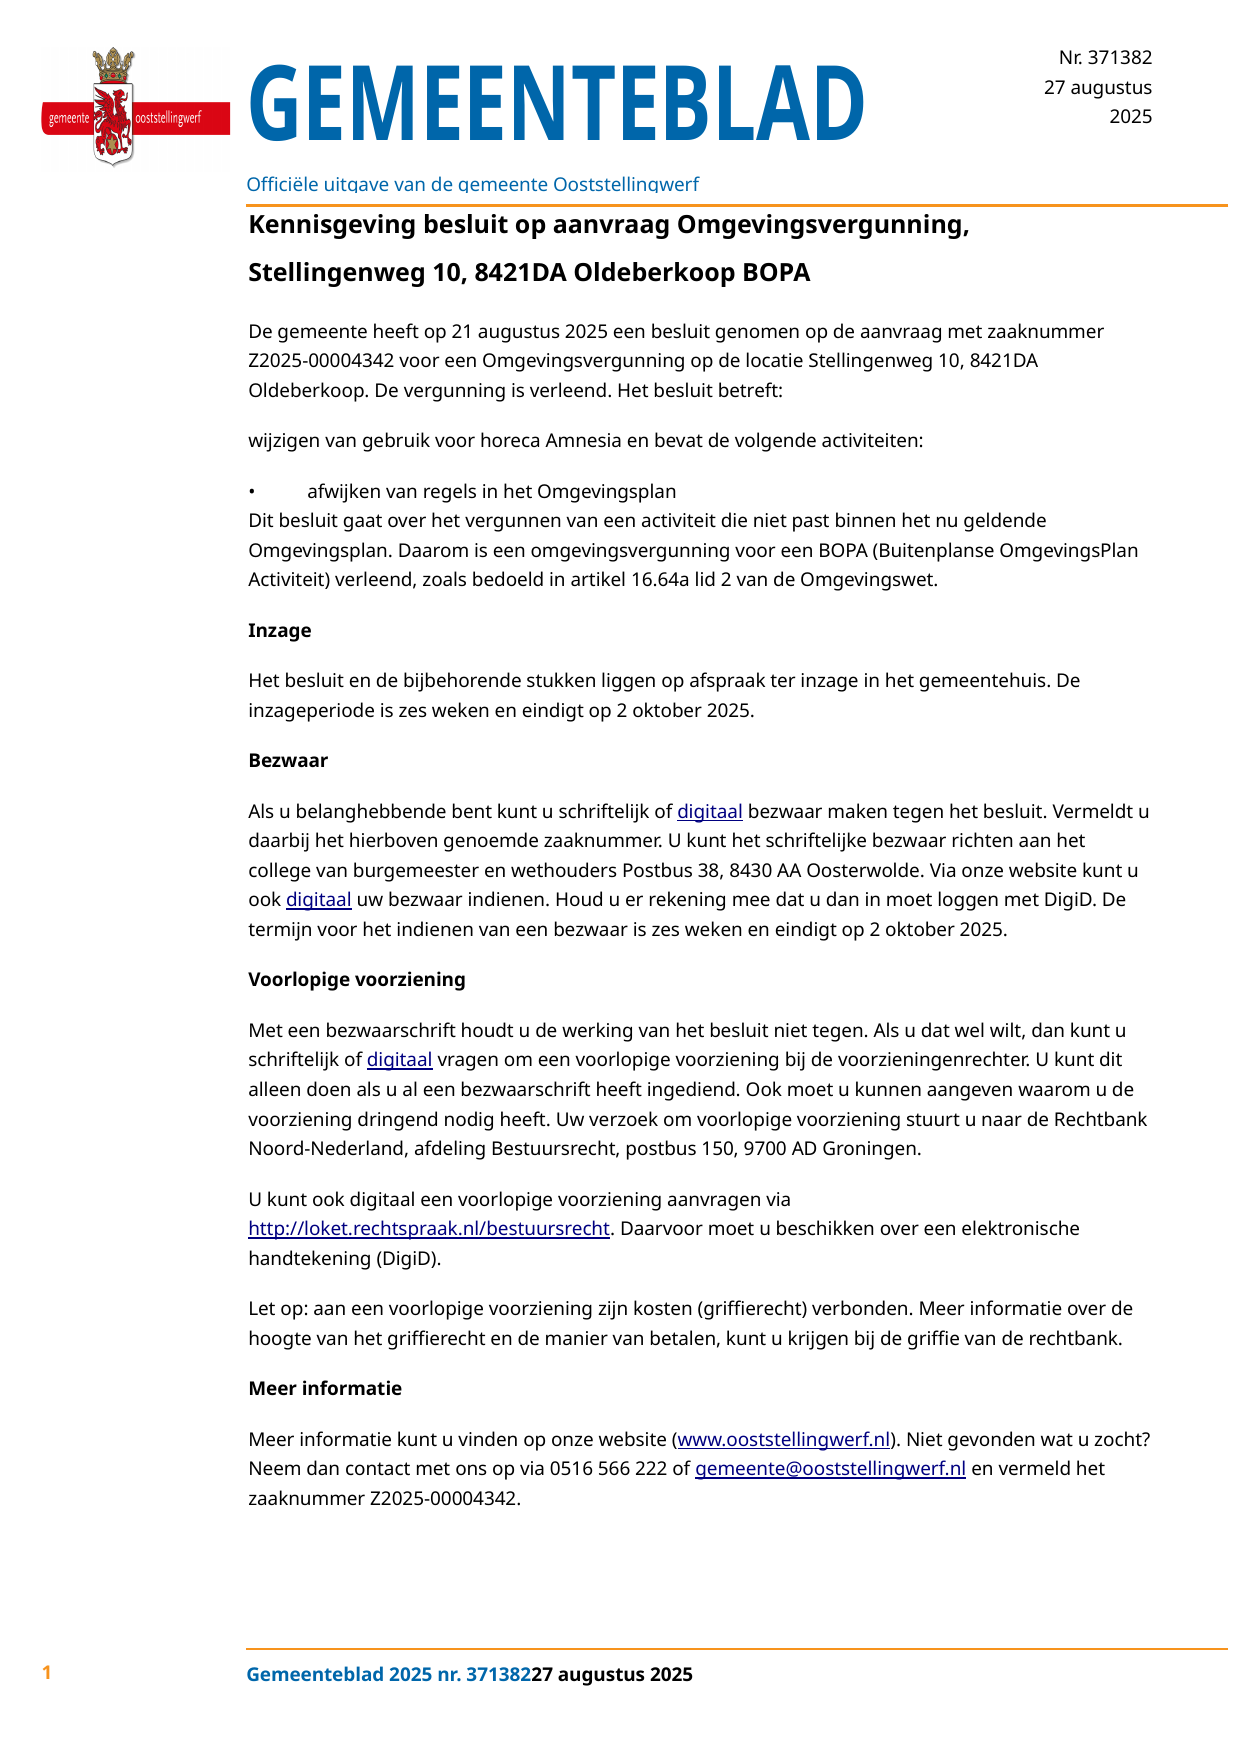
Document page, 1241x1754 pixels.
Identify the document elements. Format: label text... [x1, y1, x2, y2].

text De gemeente heeft op 21 augustus 2025 een besluit genomen op de aanvraag met zaaknummer Z2025-00004342 voor een Omgevingsvergunning op de locatie Stellingenweg 10, 8421DA Oldeberkoop. De vergunning is verleend. Het besluit betreft: [248, 318, 1152, 403]
picture [41, 47, 231, 172]
text Meer informatie [248, 1375, 1152, 1401]
text wijzigen van gebruik voor horeca Amnesia en bevat de volgende activiteiten: [248, 427, 1152, 453]
text U kunt ook digitaal een voorlopige voorziening aanvragen via http://loket.rechtspraak.nl/bestuursrecht. Daarvoor moet u beschikken over een elektronische handtekening (DigiD). [248, 1186, 1152, 1271]
list afwijken van regels in het Omgevingsplan [248, 478, 1152, 504]
text Met een bezwaarschrift houdt u de werking van het besluit niet tegen. Als u dat wel wilt, dan kunt u schriftelijk of digitaal vragen om een voorlopige voorziening bij de voorzieningenrechter. U kunt dit alleen doen als u al een bezwaarschrift heeft ingediend. Ook moet u kunnen aangeven waarom u de voorziening dringend nodig heeft. Uw verzoek om voorlopige voorziening stuurt u naar de Rechtbank Noord-Nederland, afdeling Bestuursrecht, postbus 150, 9700 AD Groningen. [248, 1017, 1152, 1161]
text Voorlopige voorziening [248, 967, 1152, 992]
text Het besluit en de bijbehorende stukken liggen op afspraak ter inzage in het gemeentehuis. De inzageperiode is zes weken en eindigt op 2 oktober 2025. [248, 667, 1152, 723]
text Als u belanghebbende bent kunt u schriftelijk of digitaal bezwaar maken tegen het besluit. Vermeldt u daarbij het hierboven genoemde zaaknummer. U kunt het schriftelijke bezwaar richten aan het college van burgemeester en wethouders Postbus 38, 8430 AA Oosterwolde. Via onze website kunt u ook digitaal uw bezwaar indienen. Houd u er rekening mee dat u dan in moet loggen met DigiD. De termijn voor het indienen van een bezwaar is zes weken en eindigt op 2 oktober 2025. [248, 798, 1152, 942]
text Dit besluit gaat over het vergunnen van een activiteit die niet past binnen het nu geldende Omgevingsplan. Daarom is een omgevingsvergunning voor een BOPA (Buitenplanse OmgevingsPlan Activiteit) verleend, zoals bedoeld in artikel 16.64a lid 2 van de Omgevingswet. [248, 507, 1152, 592]
text Bezwaar [248, 747, 1152, 773]
text Kennisgeving besluit op aanvraag Omgevingsvergunning, Stellingenweg 10, 8421DA Oldeberkoop BOPA [248, 207, 1152, 288]
text Meer informatie kunt u vinden op onze website (www.ooststellingwerf.nl). Niet gevonden wat u zocht? Neem dan contact met ons op via 0516 566 222 of gemeente@ooststellingwerf.nl en vermeld het zaaknummer Z2025-00004342. [248, 1426, 1152, 1511]
text Let op: aan een voorlopige voorziening zijn kosten (griffierecht) verbonden. Meer informatie over de hoogte van het griffierecht en de manier van betalen, kunt u krijgen bij de griffie van de rechtbank. [248, 1295, 1152, 1351]
text Inzage [248, 617, 1152, 643]
